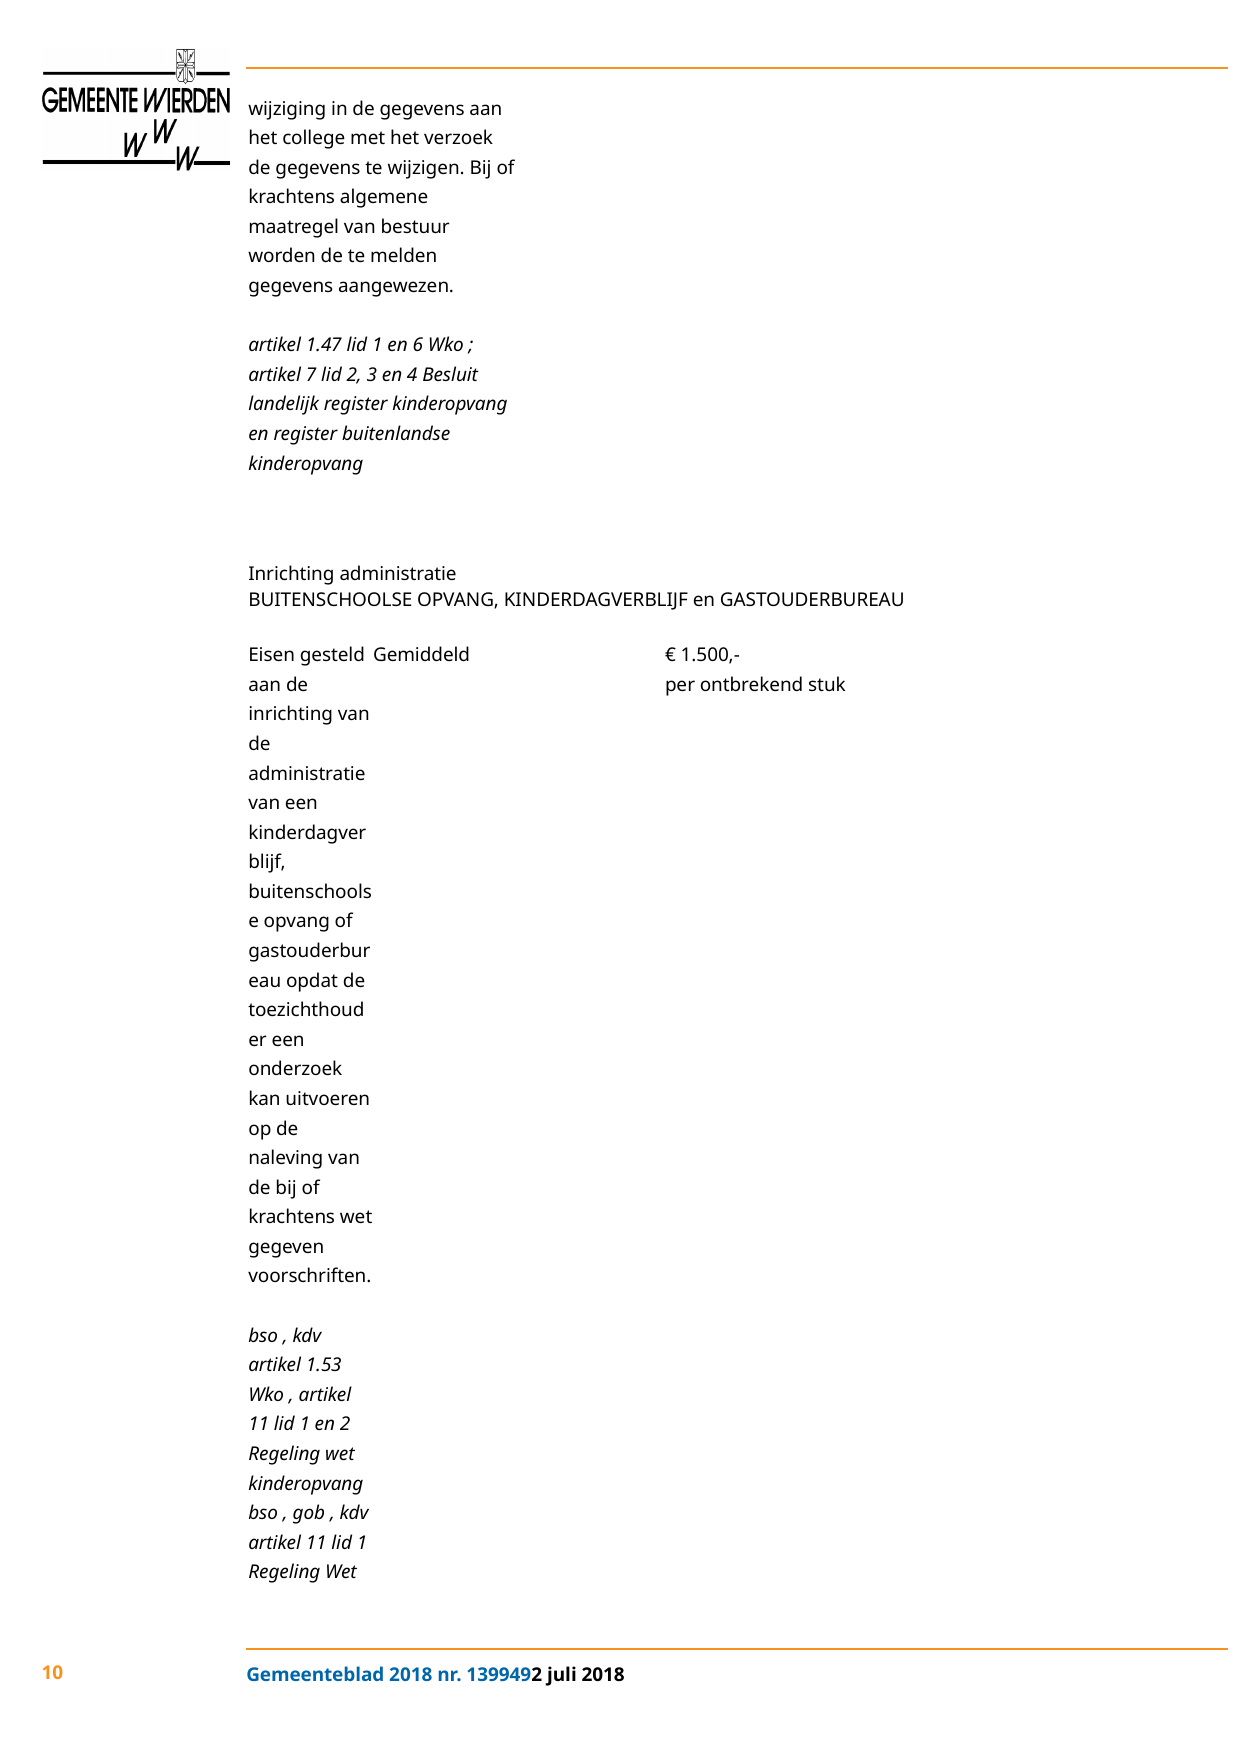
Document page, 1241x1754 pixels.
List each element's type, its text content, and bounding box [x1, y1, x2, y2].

table_cell [762, 505, 1103, 560]
table_cell [762, 95, 1103, 505]
picture [41, 47, 231, 172]
table_cell [519, 505, 762, 560]
table_cell Gemiddeld [373, 641, 665, 1584]
table_cell BUITENSCHOOLSE OPVANG, KINDERDAGVERBLIJF en GASTOUDERBUREAU [248, 586, 908, 641]
table_cell [248, 505, 519, 560]
table_cell wijziging in de gegevens aan het college met het verzoek de gegevens te wijzigen. Bij of krachtens algemene maatregel van bestuur worden de te melden gegevens aangewezen. artikel 1.47 lid 1 en 6 Wko ; artikel 7 lid 2, 3 en 4 Besluit landelijk register kinderopvang en register buitenlandse kinderopvang [248, 95, 519, 505]
table_cell Eisen gesteld aan de inrichting van de administratie van een kinderdagverblijf, buitenschoolse opvang of gastouderbureau opdat de toezichthouder een onderzoek kan uitvoeren op de naleving van de bij of krachtens wet gegeven voorschriften. bso , kdv artikel 1.53 Wko , artikel 11 lid 1 en 2 Regeling wet kinderopvang bso , gob , kdv artikel 11 lid 1 Regeling Wet [248, 641, 373, 1584]
table_cell Inrichting administratie [248, 560, 908, 586]
table_cell € 1.500,- per ontbrekend stuk [665, 641, 908, 1584]
table_cell [519, 95, 762, 505]
